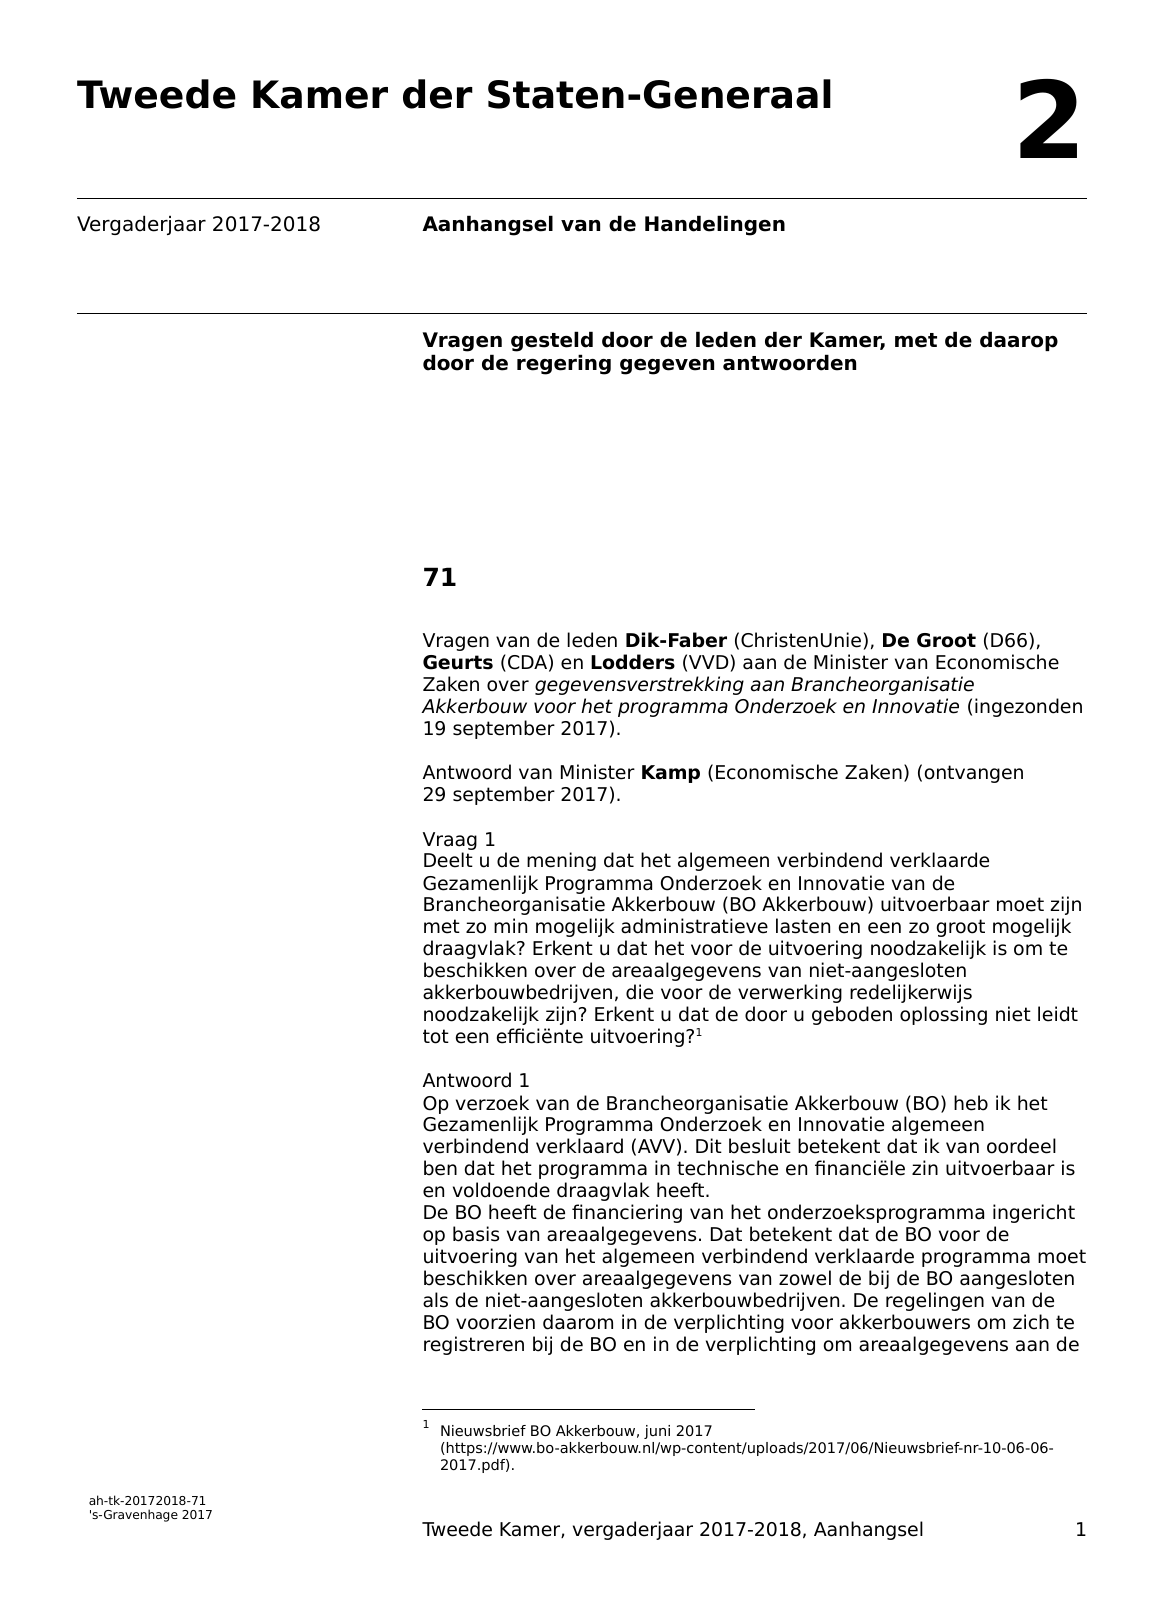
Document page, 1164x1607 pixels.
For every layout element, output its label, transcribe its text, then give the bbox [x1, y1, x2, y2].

text Antwoord van Minister Kamp (Economische Zaken) (ontvangen 29 september 2017). [422, 762, 1087, 806]
text Nieuwsbrief BO Akkerbouw, juni 2017 (https://www.bo-akkerbouw.nl/wp-content/uploads/2017/06/Nieuwsbrief-nr-10-06-06-2017.pdf). [422, 1418, 1087, 1474]
table_header 2 [886, 59, 1087, 198]
text Vraag 1 [422, 828, 1087, 850]
text Vragen van de leden Dik-Faber (ChristenUnie), De Groot (D66), Geurts (CDA) en Lodders (VVD) aan de Minister van Economische Zaken over gegevensverstrekking aan Brancheorganisatie Akkerbouw voor het programma Onderzoek en Innovatie (ingezonden 19 september 2017). [422, 630, 1087, 740]
table_cell Vragen gesteld door de leden der Kamer, met de daarop door de regering gegeven antwoorden [422, 314, 1087, 375]
text 's-Gravenhage 2017 [88, 1508, 323, 1522]
table_header Tweede Kamer der Staten-Generaal [77, 59, 886, 198]
table_cell Aanhangsel van de Handelingen [422, 199, 1087, 313]
text 71 [422, 563, 1087, 592]
text ah-tk-20172018-71 [88, 1494, 323, 1508]
table_cell [77, 314, 422, 375]
text De BO heeft de financiering van het onderzoeksprogramma ingericht op basis van areaalgegevens. Dat betekent dat de BO voor de uitvoering van het algemeen verbindend verklaarde programma moet beschikken over areaalgegevens van zowel de bij de BO aangesloten als de niet-aangesloten akkerbouwbedrijven. De regelingen van de BO voorzien daarom in de verplichting voor akkerbouwers om zich te registreren bij de BO en in de verplichting om areaalgegevens aan de [422, 1202, 1087, 1356]
text Op verzoek van de Brancheorganisatie Akkerbouw (BO) heb ik het Gezamenlijk Programma Onderzoek en Innovatie algemeen verbindend verklaard (AVV). Dit besluit betekent dat ik van oordeel ben dat het programma in technische en financiële zin uitvoerbaar is en voldoende draagvlak heeft. [422, 1092, 1087, 1202]
table_cell Vergaderjaar 2017-2018 [77, 199, 422, 313]
text Deelt u de mening dat het algemeen verbindend verklaarde Gezamenlijk Programma Onderzoek en Innovatie van de Brancheorganisatie Akkerbouw (BO Akkerbouw) uitvoerbaar moet zijn met zo min mogelijk administratieve lasten en een zo groot mogelijk draagvlak? Erkent u dat het voor de uitvoering noodzakelijk is om te beschikken over de areaalgegevens van niet-aangesloten akkerbouwbedrijven, die voor de verwerking redelijkerwijs noodzakelijk zijn? Erkent u dat de door u geboden oplossing niet leidt tot een efficiënte uitvoering? [422, 850, 1087, 1048]
text Antwoord 1 [422, 1070, 1087, 1092]
